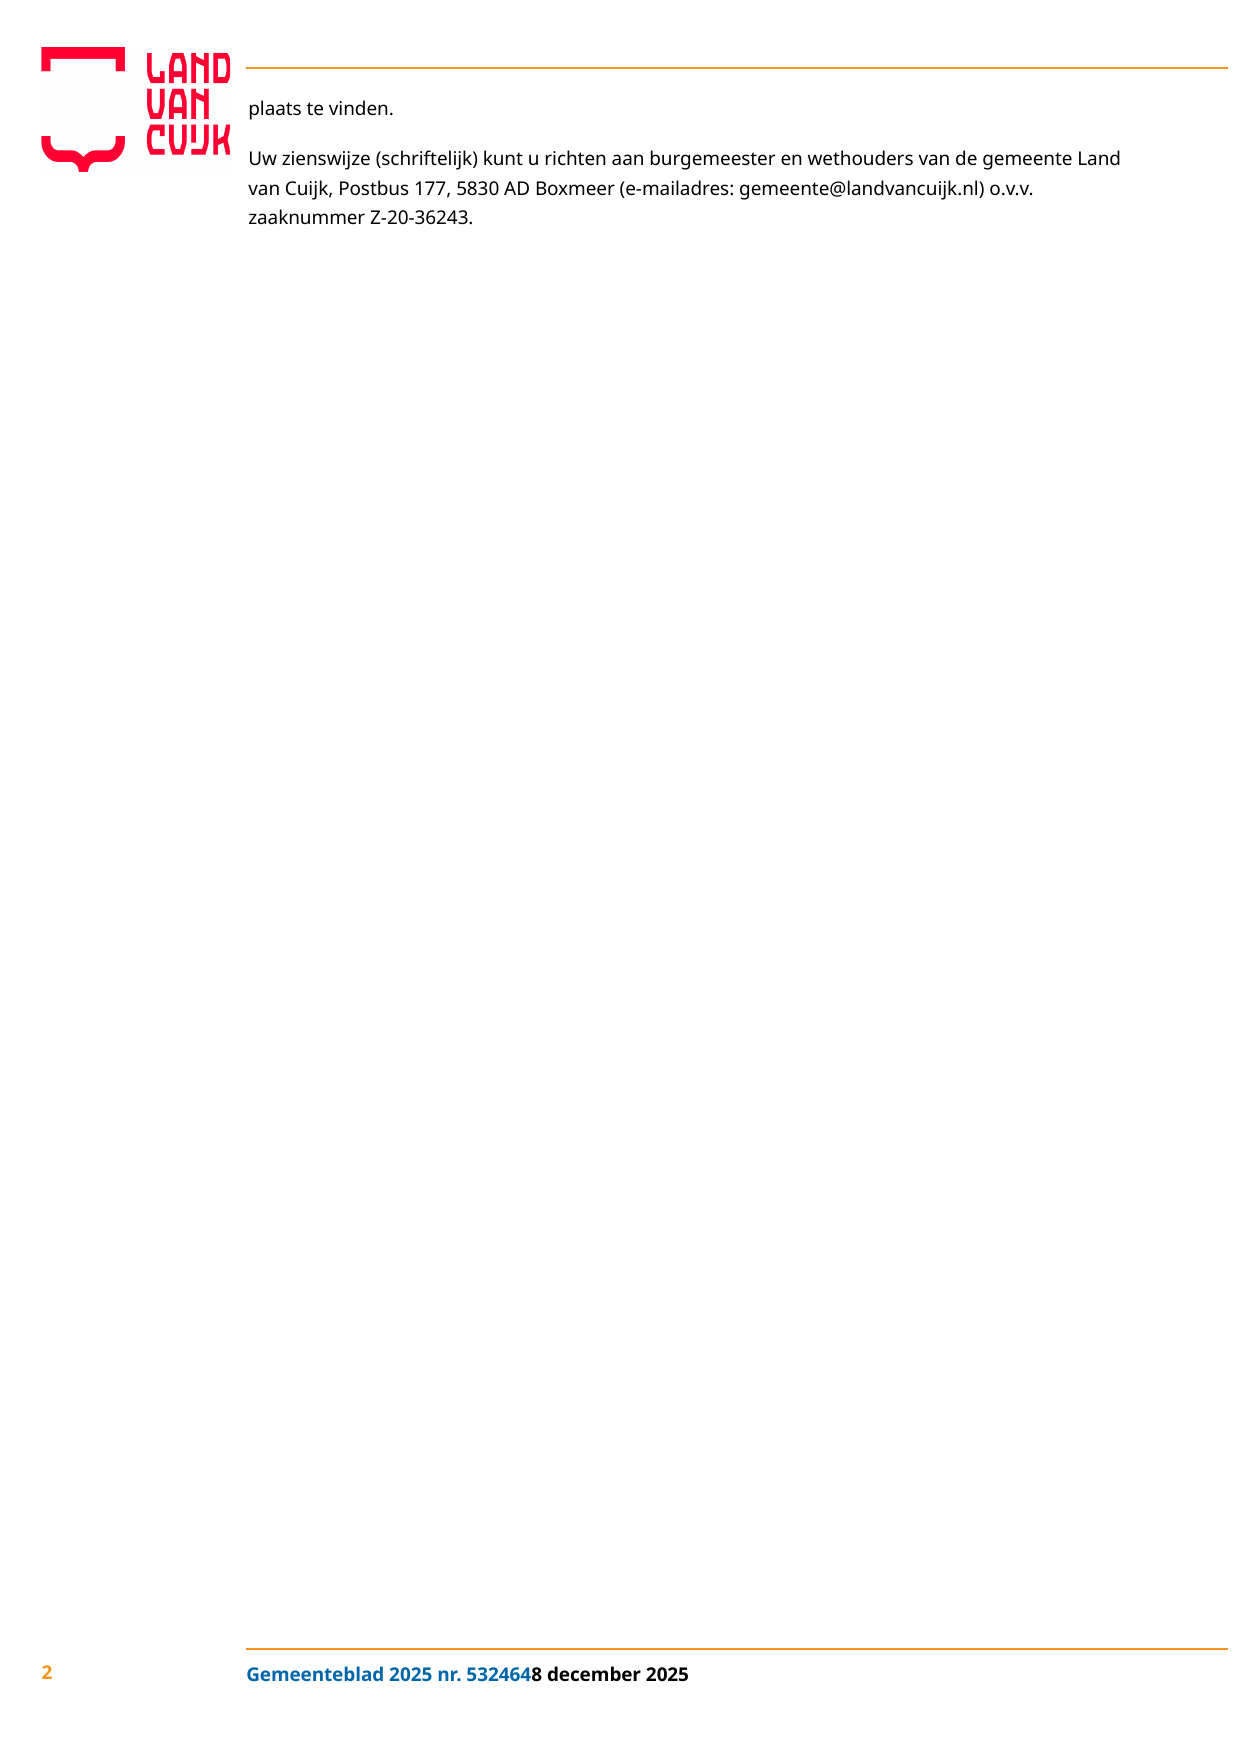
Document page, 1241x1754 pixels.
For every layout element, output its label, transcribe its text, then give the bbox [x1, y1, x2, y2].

text plaats te vinden. [248, 95, 1152, 121]
picture [41, 47, 231, 172]
text Uw zienswijze (schriftelijk) kunt u richten aan burgemeester en wethouders van de gemeente Land van Cuijk, Postbus 177, 5830 AD Boxmeer (e-mailadres: gemeente@landvancuijk.nl) o.v.v. zaaknummer Z-20-36243. [248, 145, 1152, 230]
